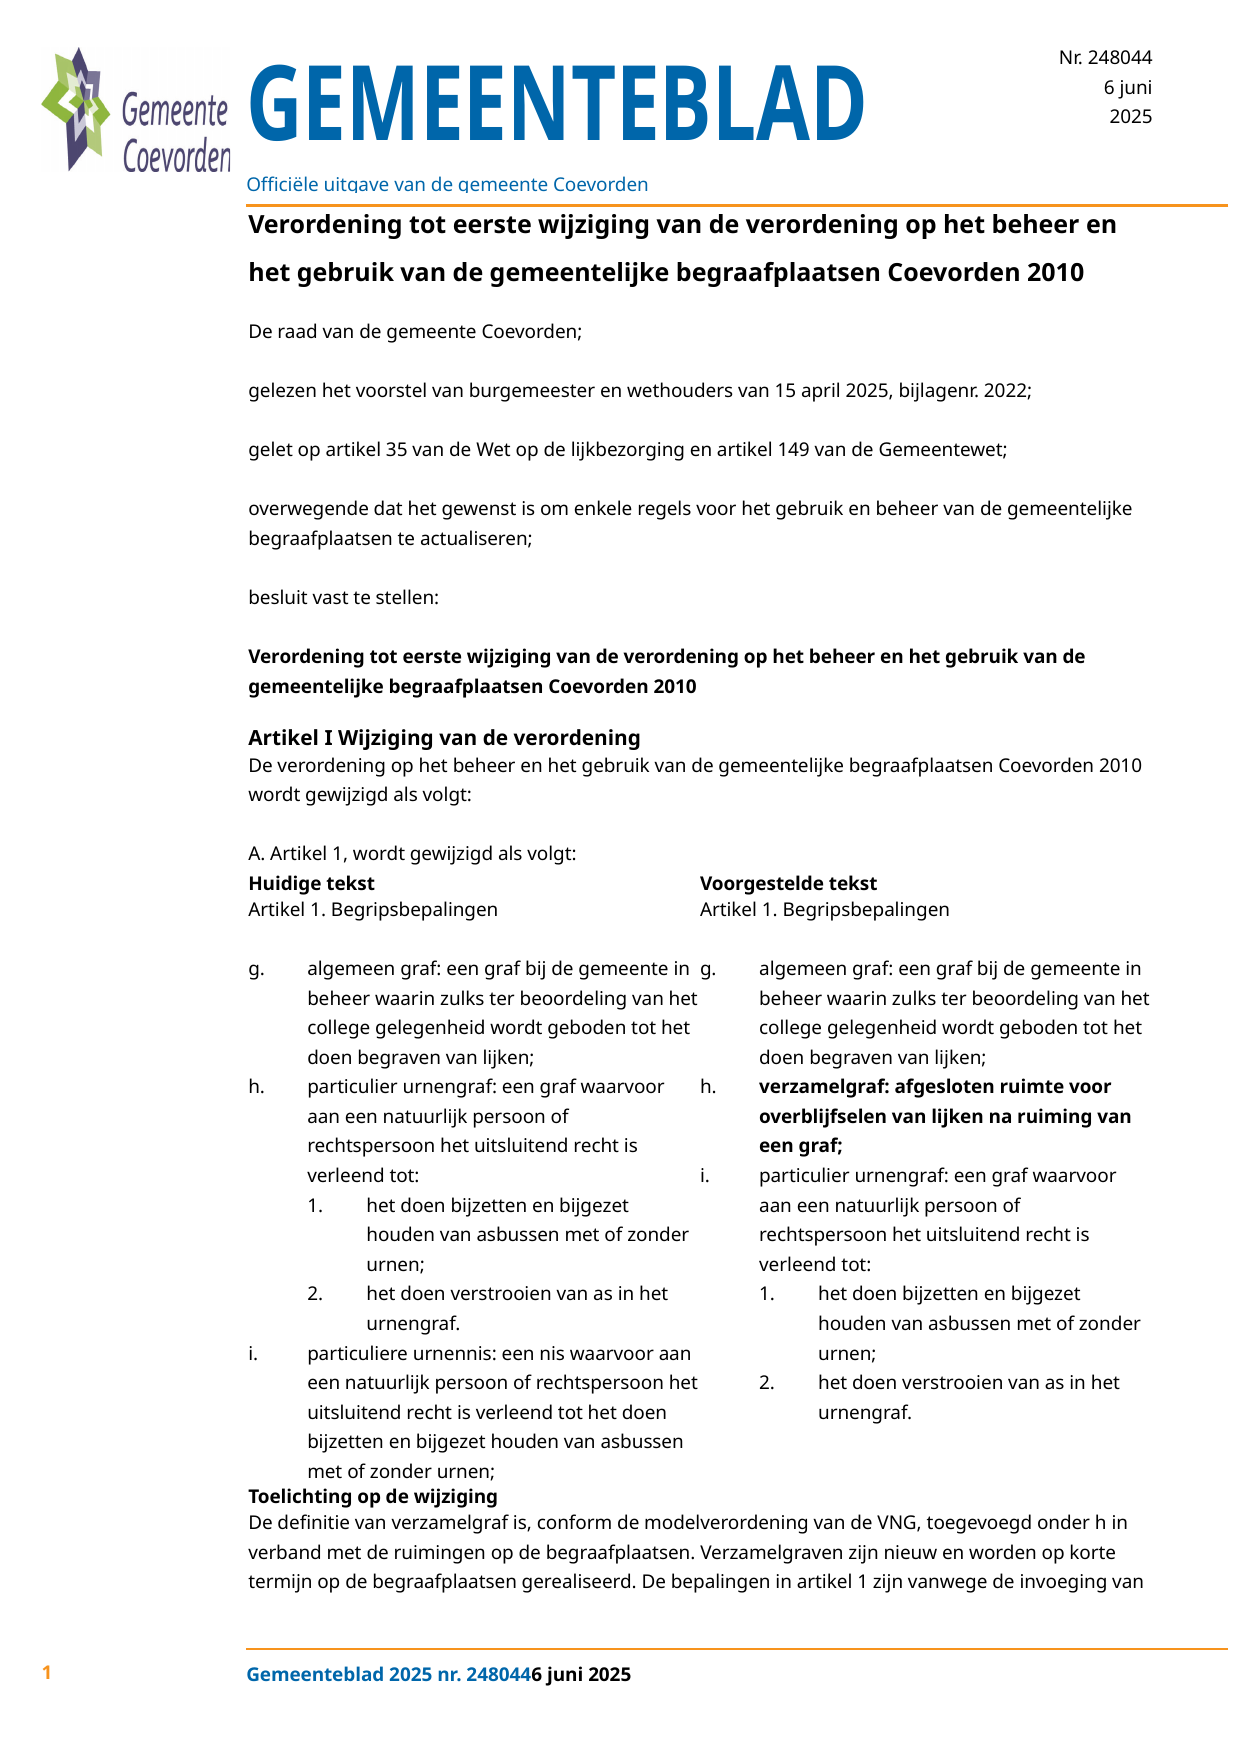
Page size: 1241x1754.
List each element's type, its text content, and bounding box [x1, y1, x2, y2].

table_header Voorgestelde tekst [700, 870, 1152, 896]
text Artikel I Wijziging van de verordening [248, 723, 1152, 752]
text besluit vast te stellen: [248, 584, 1152, 610]
table_header Huidige tekst [248, 870, 700, 896]
picture [41, 47, 231, 172]
table_cell De definitie van verzamelgraf is, conform de modelverordening van de VNG, toegevoegd onder h in verband met de ruimingen op de begraafplaatsen. Verzamelgraven zijn nieuw en worden op korte termijn op de begraafplaatsen gerealiseerd. De bepalingen in artikel 1 zijn vanwege de invoeging van [248, 1510, 1152, 1594]
table_cell Toelichting op de wijziging [248, 1484, 1152, 1509]
text Verordening tot eerste wijziging van de verordening op het beheer en het gebruik van de gemeentelijke begraafplaatsen Coevorden 2010 [248, 207, 1152, 288]
text gelezen het voorstel van burgemeester en wethouders van 15 april 2025, bijlagenr. 2022; [248, 377, 1152, 403]
text Verordening tot eerste wijziging van de verordening op het beheer en het gebruik van de gemeentelijke begraafplaatsen Coevorden 2010 [248, 643, 1152, 699]
table_cell Artikel 1. Begripsbepalingen algemeen graf: een graf bij de gemeente in beheer waarin zulks ter beoordeling van het college gelegenheid wordt geboden tot het doen begraven van lijken; verzamelgraf: afgesloten ruimte voor overblijfselen van lijken na ruiming van een graf; particulier urnengraf: een graf waarvoor aan een natuurlijk persoon of rechtspersoon het uitsluitend recht is verleend tot: het doen bijzetten en bijgezet houden van asbussen met of zonder urnen; het doen verstrooien van as in het urnengraf. [700, 896, 1152, 1484]
text gelet op artikel 35 van de Wet op de lijkbezorging en artikel 149 van de Gemeentewet; [248, 436, 1152, 462]
text De raad van de gemeente Coevorden; [248, 318, 1152, 344]
text De verordening op het beheer en het gebruik van de gemeentelijke begraafplaatsen Coevorden 2010 wordt gewijzigd als volgt: [248, 752, 1152, 807]
text overwegende dat het gewenst is om enkele regels voor het gebruik en beheer van de gemeentelijke begraafplaatsen te actualiseren; [248, 495, 1152, 551]
table_cell Artikel 1. Begripsbepalingen algemeen graf: een graf bij de gemeente in beheer waarin zulks ter beoordeling van het college gelegenheid wordt geboden tot het doen begraven van lijken; particulier urnengraf: een graf waarvoor aan een natuurlijk persoon of rechtspersoon het uitsluitend recht is verleend tot: het doen bijzetten en bijgezet houden van asbussen met of zonder urnen; het doen verstrooien van as in het urnengraf. particuliere urnennis: een nis waarvoor aan een natuurlijk persoon of rechtspersoon het uitsluitend recht is verleend tot het doen bijzetten en bijgezet houden van asbussen met of zonder urnen; [248, 896, 700, 1484]
text A. Artikel 1, wordt gewijzigd als volgt: [248, 841, 1152, 866]
